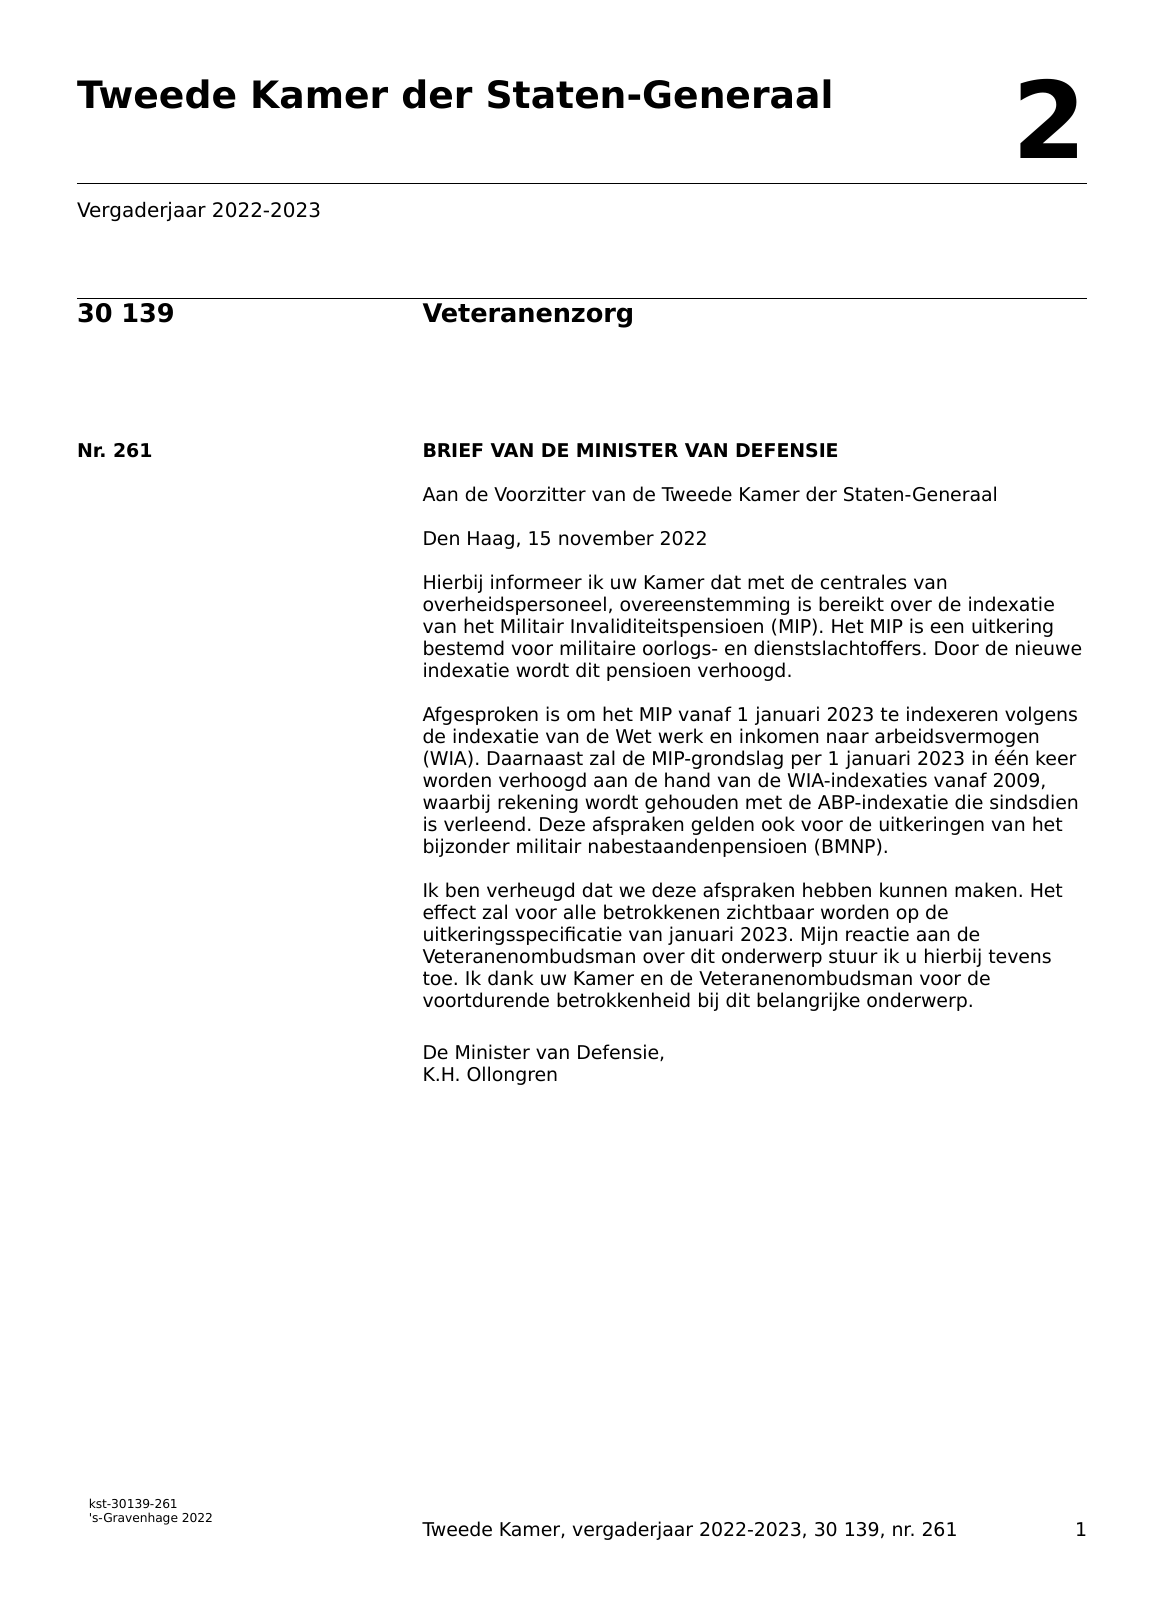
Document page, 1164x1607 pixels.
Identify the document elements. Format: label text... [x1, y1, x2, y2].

text 's-Gravenhage 2022 [88, 1511, 323, 1525]
text De Minister van Defensie, K.H. Ollongren [422, 1042, 1087, 1086]
text kst-30139-261 [88, 1497, 323, 1511]
text Den Haag, 15 november 2022 [422, 528, 1087, 550]
text Ik ben verheugd dat we deze afspraken hebben kunnen maken. Het effect zal voor alle betrokkenen zichtbaar worden op de uitkeringsspecificatie van januari 2023. Mijn reactie aan de Veteranenombudsman over dit onderwerp stuur ik u hierbij tevens toe. Ik dank uw Kamer en de Veteranenombudsman voor de voortdurende betrokkenheid bij dit belangrijke onderwerp. [422, 880, 1087, 1012]
text Hierbij informeer ik uw Kamer dat met de centrales van overheidspersoneel, overeenstemming is bereikt over de indexatie van het Militair Invaliditeitspensioen (MIP). Het MIP is een uitkering bestemd voor militaire oorlogs- en dienstslachtoffers. Door de nieuwe indexatie wordt dit pensioen verhoogd. [422, 572, 1087, 682]
text Afgesproken is om het MIP vanaf 1 januari 2023 te indexeren volgens de indexatie van de Wet werk en inkomen naar arbeidsvermogen (WIA). Daarnaast zal de MIP-grondslag per 1 januari 2023 in één keer worden verhoogd aan de hand van de WIA-indexaties vanaf 2009, waarbij rekening wordt gehouden met de ABP-indexatie die sindsdien is verleend. Deze afspraken gelden ook voor de uitkeringen van het bijzonder militair nabestaandenpensioen (BMNP). [422, 704, 1087, 858]
text Aan de Voorzitter van de Tweede Kamer der Staten-Generaal [422, 484, 1087, 506]
subtitle 30 139 Veteranenzorg [77, 299, 1087, 329]
table_cell Vergaderjaar 2022-2023 [77, 184, 1087, 298]
table_header Tweede Kamer der Staten-Generaal [77, 59, 886, 183]
table_header 2 [886, 59, 1087, 183]
subtitle Nr. 261 BRIEF VAN DE MINISTER VAN DEFENSIE [77, 440, 1087, 462]
